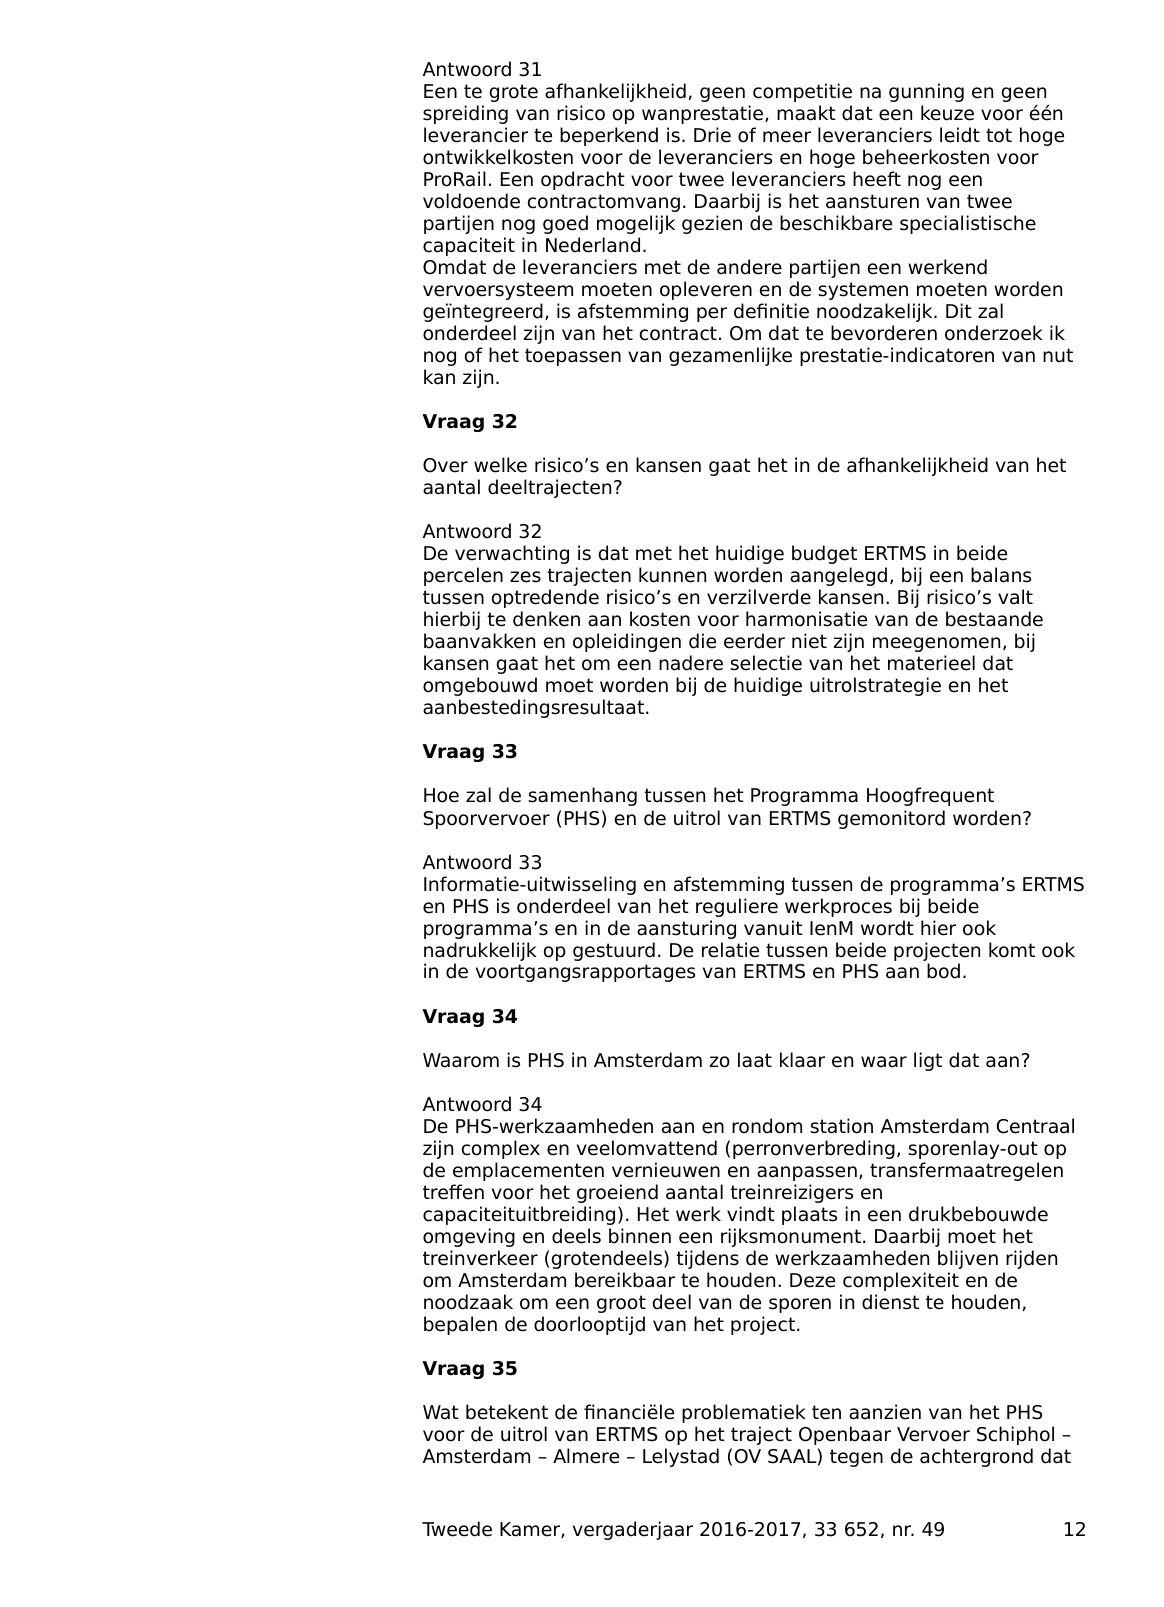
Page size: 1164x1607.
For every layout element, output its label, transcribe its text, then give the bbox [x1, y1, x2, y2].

subtitle Vraag 34 [422, 1006, 1087, 1028]
text Over welke risico’s en kansen gaat het in de afhankelijkheid van het aantal deeltrajecten? [422, 455, 1087, 499]
text Antwoord 32 [422, 521, 1087, 543]
text Wat betekent de financiële problematiek ten aanzien van het PHS voor de uitrol van ERTMS op het traject Openbaar Vervoer Schiphol – Amsterdam – Almere – Lelystad (OV SAAL) tegen de achtergrond dat [422, 1402, 1087, 1468]
text Een te grote afhankelijkheid, geen competitie na gunning en geen spreiding van risico op wanprestatie, maakt dat een keuze voor één leverancier te beperkend is. Drie of meer leveranciers leidt tot hoge ontwikkelkosten voor de leveranciers en hoge beheerkosten voor ProRail. Een opdracht voor twee leveranciers heeft nog een voldoende contractomvang. Daarbij is het aansturen van twee partijen nog goed mogelijk gezien de beschikbare specialistische capaciteit in Nederland. [422, 81, 1087, 257]
text Antwoord 33 [422, 852, 1087, 873]
subtitle Vraag 35 [422, 1358, 1087, 1380]
text Antwoord 34 [422, 1094, 1087, 1116]
text Omdat de leveranciers met de andere partijen een werkend vervoersysteem moeten opleveren en de systemen moeten worden geïntegreerd, is afstemming per definitie noodzakelijk. Dit zal onderdeel zijn van het contract. Om dat te bevorderen onderzoek ik nog of het toepassen van gezamenlijke prestatie-indicatoren van nut kan zijn. [422, 257, 1087, 389]
text Antwoord 31 [422, 59, 1087, 81]
text De verwachting is dat met het huidige budget ERTMS in beide percelen zes trajecten kunnen worden aangelegd, bij een balans tussen optredende risico’s en verzilverde kansen. Bij risico’s valt hierbij te denken aan kosten voor harmonisatie van de bestaande baanvakken en opleidingen die eerder niet zijn meegenomen, bij kansen gaat het om een nadere selectie van het materieel dat omgebouwd moet worden bij de huidige uitrolstrategie en het aanbestedingsresultaat. [422, 543, 1087, 719]
subtitle Vraag 32 [422, 411, 1087, 433]
subtitle Vraag 33 [422, 741, 1087, 763]
text Waarom is PHS in Amsterdam zo laat klaar en waar ligt dat aan? [422, 1050, 1087, 1072]
text De PHS-werkzaamheden aan en rondom station Amsterdam Centraal zijn complex en veelomvattend (perronverbreding, sporenlay-out op de emplacementen vernieuwen en aanpassen, transfermaatregelen treffen voor het groeiend aantal treinreizigers en capaciteituitbreiding). Het werk vindt plaats in een drukbebouwde omgeving en deels binnen een rijksmonument. Daarbij moet het treinverkeer (grotendeels) tijdens de werkzaamheden blijven rijden om Amsterdam bereikbaar te houden. Deze complexiteit en de noodzaak om een groot deel van de sporen in dienst te houden, bepalen de doorlooptijd van het project. [422, 1116, 1087, 1336]
text Informatie-uitwisseling en afstemming tussen de programma’s ERTMS en PHS is onderdeel van het reguliere werkproces bij beide programma’s en in de aansturing vanuit IenM wordt hier ook nadrukkelijk op gestuurd. De relatie tussen beide projecten komt ook in de voortgangsrapportages van ERTMS en PHS aan bod. [422, 873, 1087, 983]
text Hoe zal de samenhang tussen het Programma Hoogfrequent Spoorvervoer (PHS) en de uitrol van ERTMS gemonitord worden? [422, 785, 1087, 829]
